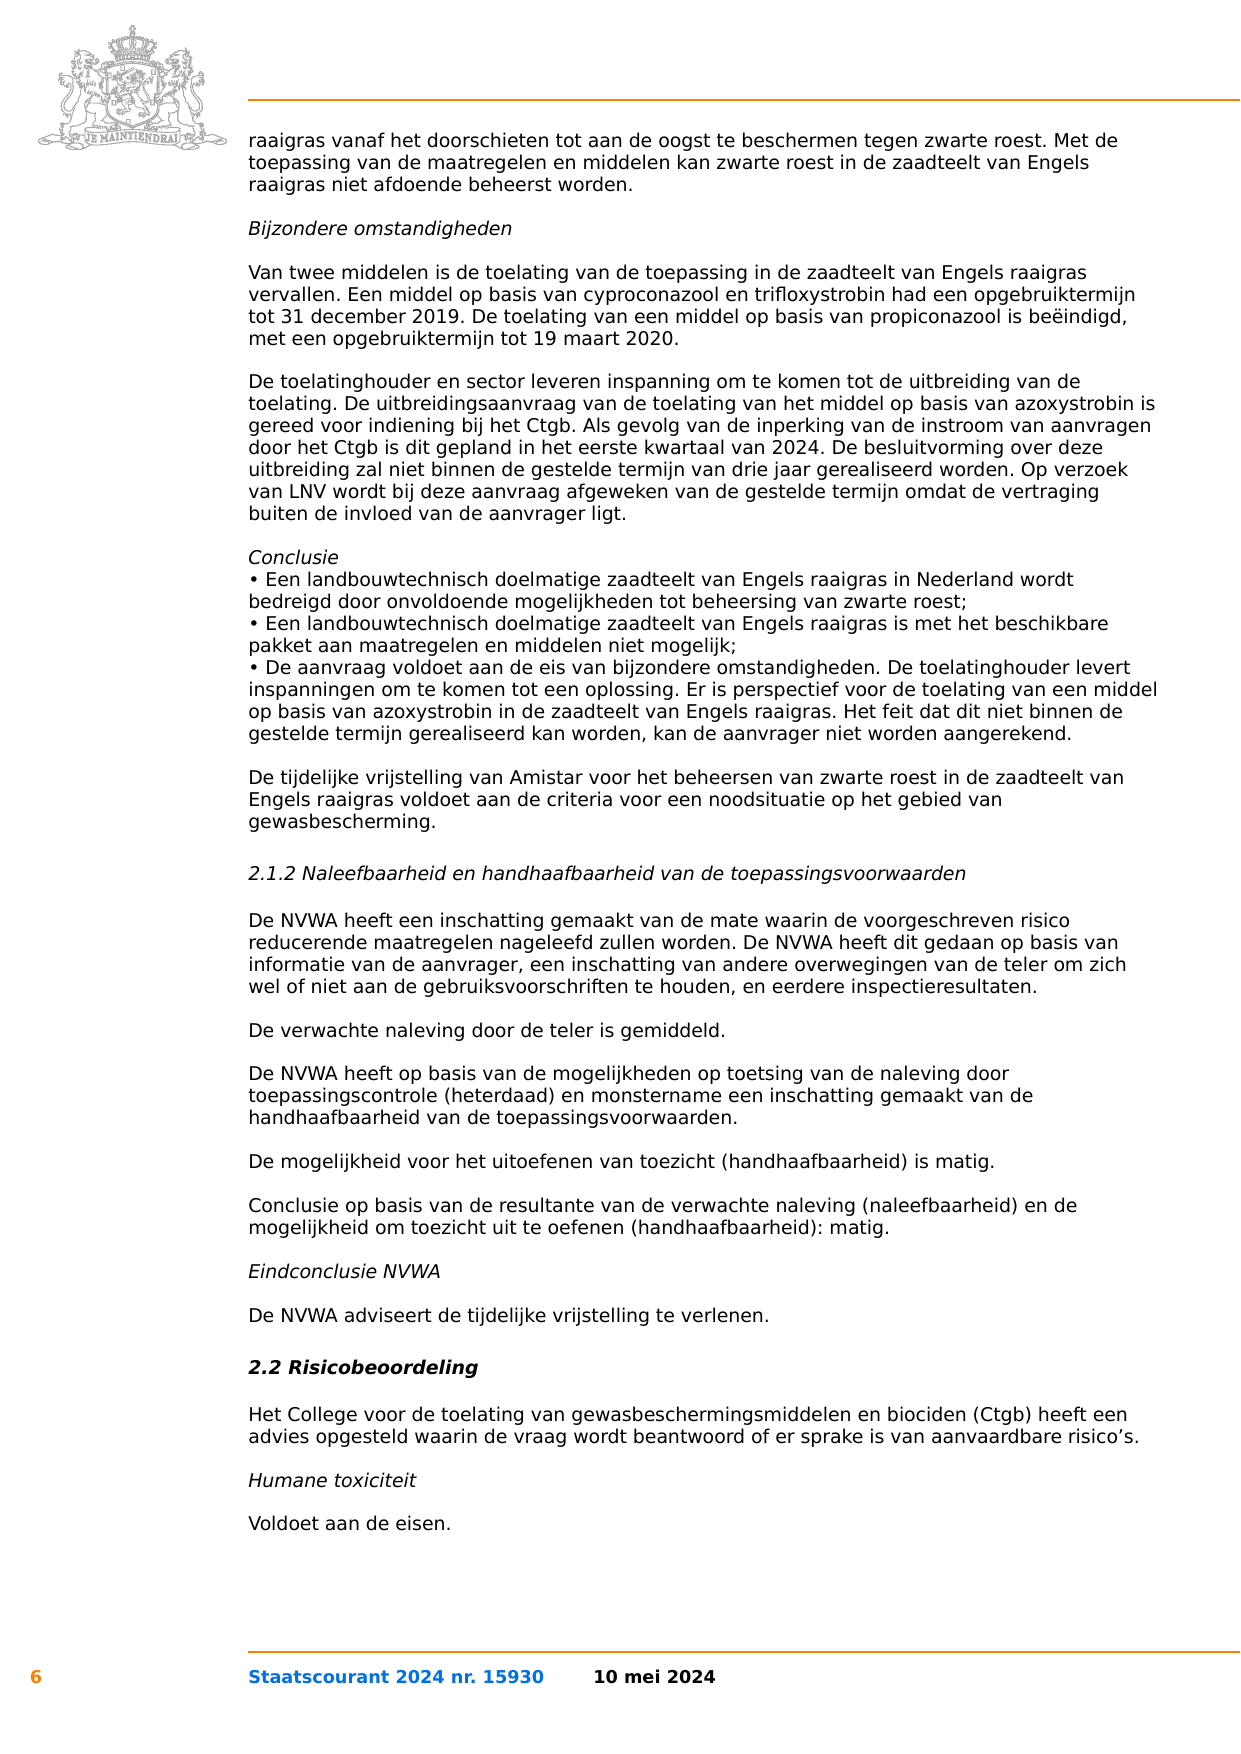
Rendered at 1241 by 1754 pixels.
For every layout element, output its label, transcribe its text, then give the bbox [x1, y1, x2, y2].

text Conclusie op basis van de resultante van de verwachte naleving (naleefbaarheid) en de mogelijkheid om toezicht uit te oefenen (handhaafbaarheid): matig. [248, 1195, 1163, 1239]
text De tijdelijke vrijstelling van Amistar voor het beheersen van zwarte roest in de zaadteelt van Engels raaigras voldoet aan de criteria voor een noodsituatie op het gebied van gewasbescherming. [248, 767, 1163, 833]
picture [38, 25, 227, 150]
subtitle Bijzondere omstandigheden [248, 218, 1163, 240]
subtitle Humane toxiciteit [248, 1469, 1163, 1491]
text De toelatinghouder en sector leveren inspanning om te komen tot de uitbreiding van de toelating. De uitbreidingsaanvraag van de toelating van het middel op basis van azoxystrobin is gereed voor indiening bij het Ctgb. Als gevolg van de inperking van de instroom van aanvragen door het Ctgb is dit gepland in het eerste kwartaal van 2024. De besluitvorming over deze uitbreiding zal niet binnen de gestelde termijn van drie jaar gerealiseerd worden. Op verzoek van LNV wordt bij deze aanvraag afgeweken van de gestelde termijn omdat de vertraging buiten de invloed van de aanvrager ligt. [248, 371, 1163, 525]
subtitle 2.2 Risicobeoordeling [248, 1357, 1163, 1379]
text De verwachte naleving door de teler is gemiddeld. [248, 1019, 1163, 1041]
subtitle Conclusie [248, 547, 1163, 569]
text Het College voor de toelating van gewasbeschermingsmiddelen en biociden (Ctgb) heeft een advies opgesteld waarin de vraag wordt beantwoord of er sprake is van aanvaardbare risico’s. [248, 1404, 1163, 1448]
text De NVWA heeft op basis van de mogelijkheden op toetsing van de naleving door toepassingscontrole (heterdaad) en monstername een inschatting gemaakt van de handhaafbaarheid van de toepassingsvoorwaarden. [248, 1063, 1163, 1129]
text Van twee middelen is de toelating van de toepassing in de zaadteelt van Engels raaigras vervallen. Een middel op basis van cyproconazool en trifloxystrobin had een opgebruiktermijn tot 31 december 2019. De toelating van een middel op basis van propiconazool is beëindigd, met een opgebruiktermijn tot 19 maart 2020. [248, 262, 1163, 349]
subtitle Eindconclusie NVWA [248, 1261, 1163, 1283]
text • Een landbouwtechnisch doelmatige zaadteelt van Engels raaigras in Nederland wordt bedreigd door onvoldoende mogelijkheden tot beheersing van zwarte roest; [248, 569, 1163, 613]
text Voldoet aan de eisen. [248, 1513, 1163, 1535]
text • Een landbouwtechnisch doelmatige zaadteelt van Engels raaigras is met het beschikbare pakket aan maatregelen en middelen niet mogelijk; [248, 613, 1163, 657]
text • De aanvraag voldoet aan de eis van bijzondere omstandigheden. De toelatinghouder levert inspanningen om te komen tot een oplossing. Er is perspectief voor de toelating van een middel op basis van azoxystrobin in de zaadteelt van Engels raaigras. Het feit dat dit niet binnen de gestelde termijn gerealiseerd kan worden, kan de aanvrager niet worden aangerekend. [248, 657, 1163, 745]
text De NVWA heeft een inschatting gemaakt van de mate waarin de voorgeschreven risico reducerende maatregelen nageleefd zullen worden. De NVWA heeft dit gedaan op basis van informatie van de aanvrager, een inschatting van andere overwegingen van de teler om zich wel of niet aan de gebruiksvoorschriften te houden, en eerdere inspectieresultaten. [248, 910, 1163, 998]
text De mogelijkheid voor het uitoefenen van toezicht (handhaafbaarheid) is matig. [248, 1151, 1163, 1173]
text raaigras vanaf het doorschieten tot aan de oogst te beschermen tegen zwarte roest. Met de toepassing van de maatregelen en middelen kan zwarte roest in de zaadteelt van Engels raaigras niet afdoende beheerst worden. [248, 130, 1163, 196]
text De NVWA adviseert de tijdelijke vrijstelling te verlenen. [248, 1305, 1163, 1327]
subtitle 2.1.2 Naleefbaarheid en handhaafbaarheid van de toepassingsvoorwaarden [248, 863, 1163, 885]
